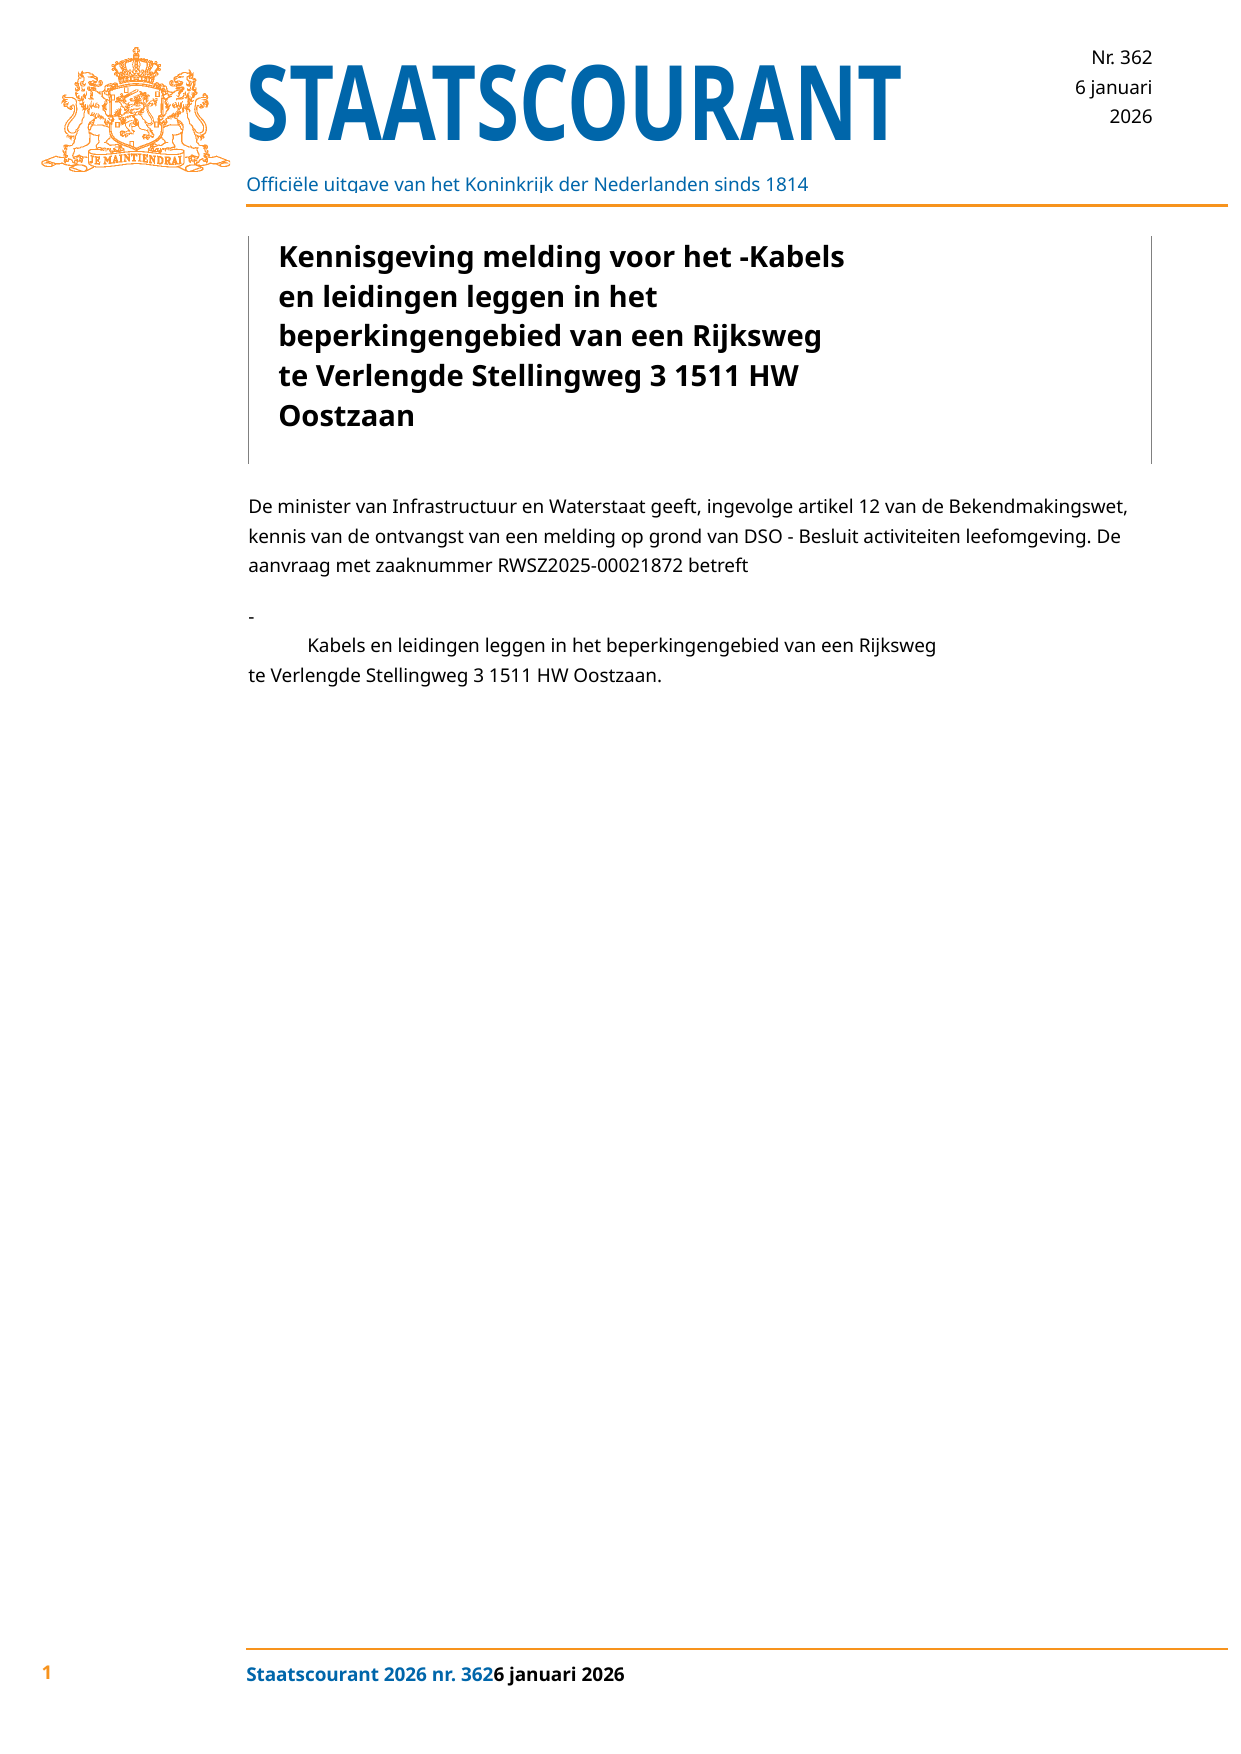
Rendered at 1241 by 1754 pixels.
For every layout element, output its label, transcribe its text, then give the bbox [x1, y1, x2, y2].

list Kabels en leidingen leggen in het beperkingengebied van een Rijksweg [248, 632, 1152, 658]
picture [912, 236, 1090, 414]
table_header [850, 414, 1151, 464]
table_header [1090, 236, 1151, 413]
text De minister van Infrastructuur en Waterstaat geeft, ingevolge artikel 12 van de Bekendmakingswet, kennis van de ontvangst van een melding op grond van DSO - Besluit activiteiten leefomgeving. De aanvraag met zaaknummer RWSZ2025-00021872 betreft [248, 493, 1152, 578]
table_header [850, 236, 912, 413]
picture [41, 47, 231, 172]
text te Verlengde Stellingweg 3 1511 HW Oostzaan. [248, 662, 1152, 688]
table_header Kennisgeving melding voor het -Kabels en leidingen leggen in het beperkingengebied van een Rijksweg te Verlengde Stellingweg 3 1511 HW Oostzaan [249, 236, 850, 464]
